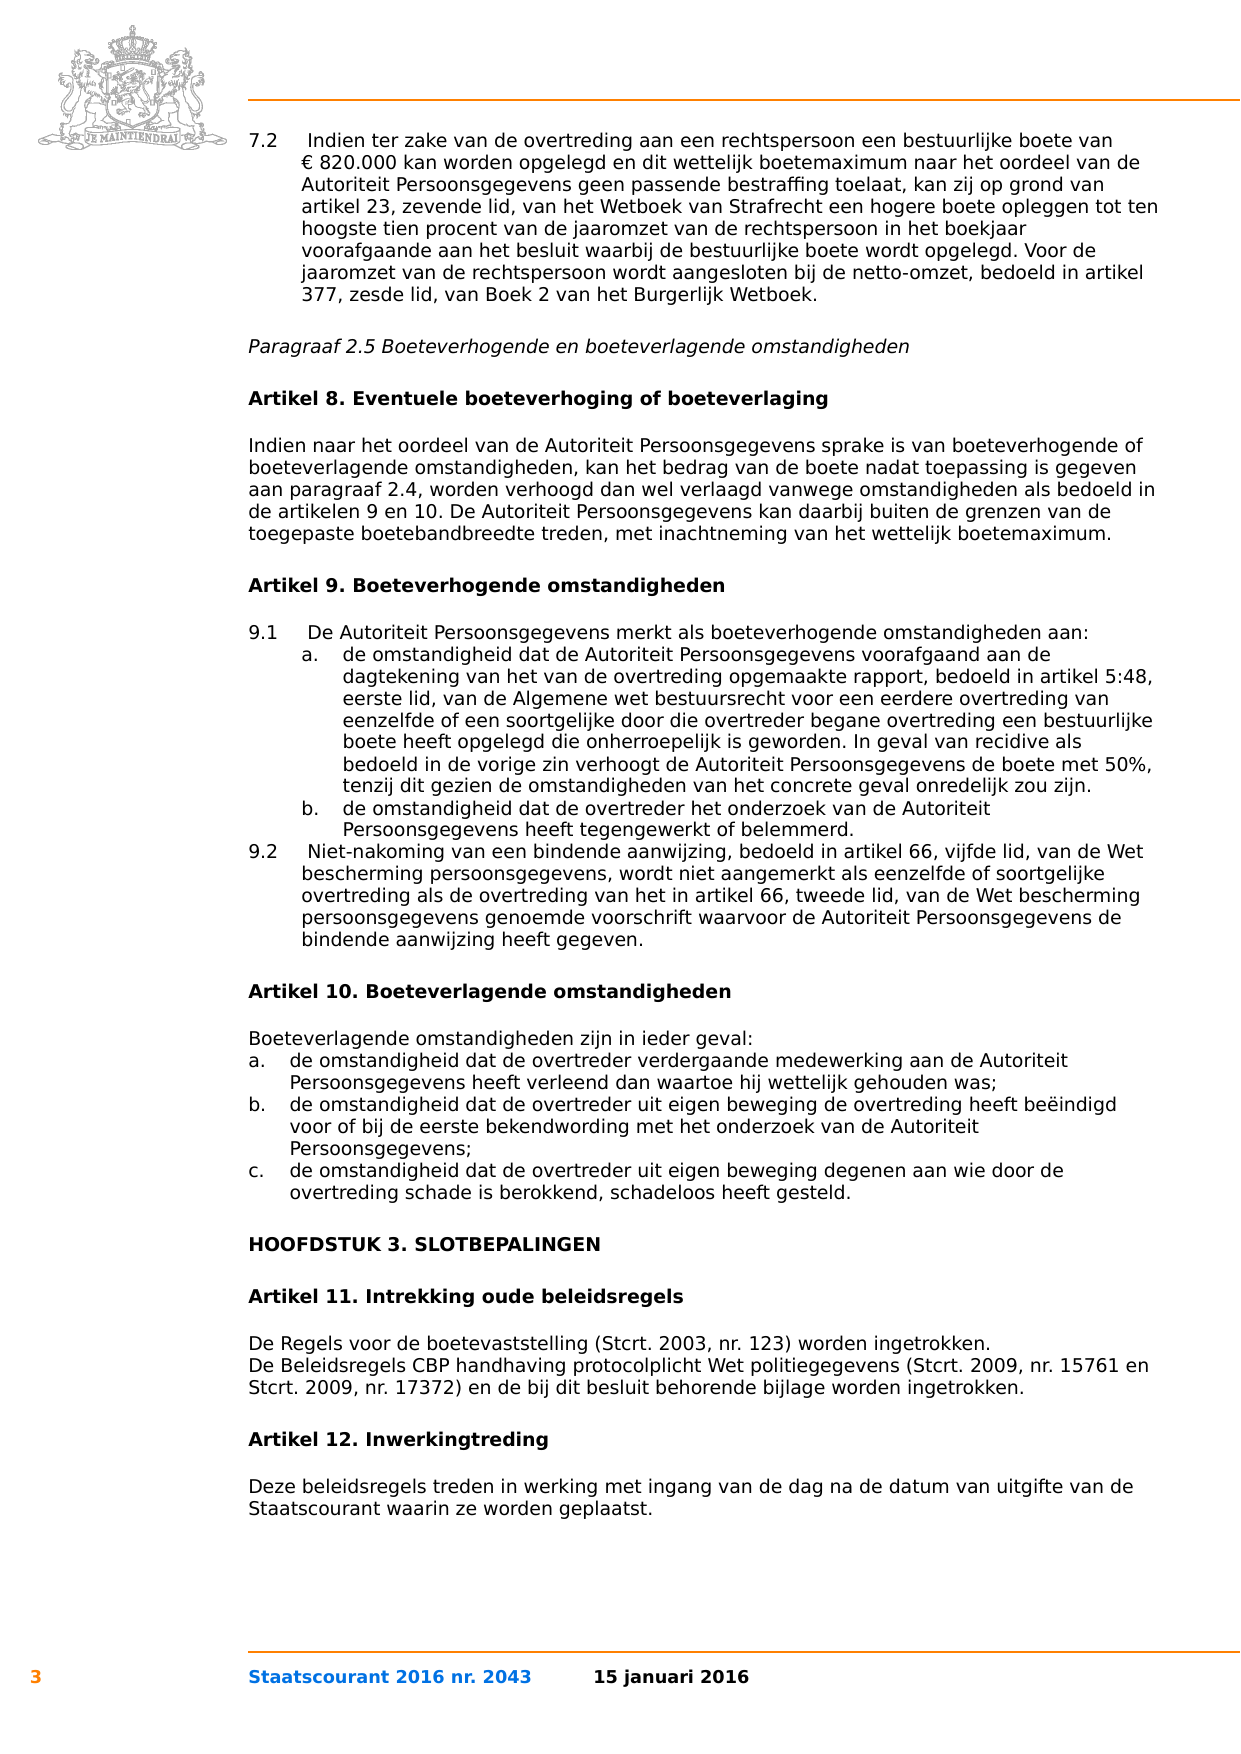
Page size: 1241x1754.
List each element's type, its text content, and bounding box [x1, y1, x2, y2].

subtitle Artikel 12. Inwerkingtreding [248, 1429, 1163, 1451]
subtitle Artikel 10. Boeteverlagende omstandigheden [248, 981, 1163, 1003]
picture [38, 25, 227, 150]
text 9.2 Niet-nakoming van een bindende aanwijzing, bedoeld in artikel 66, vijfde lid, van de Wet bescherming persoonsgegevens, wordt niet aangemerkt als eenzelfde of soortgelijke overtreding als de overtreding van het in artikel 66, tweede lid, van de Wet bescherming persoonsgegevens genoemde voorschrift waarvoor de Autoriteit Persoonsgegevens de bindende aanwijzing heeft gegeven. [248, 841, 1163, 951]
text De Regels voor de boetevaststelling (Stcrt. 2003, nr. 123) worden ingetrokken. [248, 1333, 1163, 1355]
text 7.2 Indien ter zake van de overtreding aan een rechtspersoon een bestuurlijke boete van € 820.000 kan worden opgelegd en dit wettelijk boetemaximum naar het oordeel van de Autoriteit Persoonsgegevens geen passende bestraffing toelaat, kan zij op grond van artikel 23, zevende lid, van het Wetboek van Strafrecht een hogere boete opleggen tot ten hoogste tien procent van de jaaromzet van de rechtspersoon in het boekjaar voorafgaande aan het besluit waarbij de bestuurlijke boete wordt opgelegd. Voor de jaaromzet van de rechtspersoon wordt aangesloten bij de netto-omzet, bedoeld in artikel 377, zesde lid, van Boek 2 van het Burgerlijk Wetboek. [248, 130, 1163, 306]
subtitle Paragraaf 2.5 Boeteverhogende en boeteverlagende omstandigheden [248, 336, 1163, 358]
subtitle HOOFDSTUK 3. SLOTBEPALINGEN [248, 1234, 1163, 1256]
subtitle Artikel 9. Boeteverhogende omstandigheden [248, 574, 1163, 597]
text 9.1 De Autoriteit Persoonsgegevens merkt als boeteverhogende omstandigheden aan: [248, 622, 1163, 643]
subtitle Artikel 8. Eventuele boeteverhoging of boeteverlaging [248, 388, 1163, 410]
text Deze beleidsregels treden in werking met ingang van de dag na de datum van uitgifte van de Staatscourant waarin ze worden geplaatst. [248, 1476, 1163, 1520]
text c. de omstandigheid dat de overtreder uit eigen beweging degenen aan wie door de overtreding schade is berokkend, schadeloos heeft gesteld. [248, 1160, 1163, 1204]
text Boeteverlagende omstandigheden zijn in ieder geval: [248, 1028, 1163, 1050]
text b. de omstandigheid dat de overtreder uit eigen beweging de overtreding heeft beëindigd voor of bij de eerste bekendwording met het onderzoek van de Autoriteit Persoonsgegevens; [248, 1094, 1163, 1160]
text b. de omstandigheid dat de overtreder het onderzoek van de Autoriteit Persoonsgegevens heeft tegengewerkt of belemmerd. [301, 797, 1163, 841]
subtitle Artikel 11. Intrekking oude beleidsregels [248, 1286, 1163, 1308]
text De Beleidsregels CBP handhaving protocolplicht Wet politiegegevens (Stcrt. 2009, nr. 15761 en Stcrt. 2009, nr. 17372) en de bij dit besluit behorende bijlage worden ingetrokken. [248, 1355, 1163, 1399]
text a. de omstandigheid dat de overtreder verdergaande medewerking aan de Autoriteit Persoonsgegevens heeft verleend dan waartoe hij wettelijk gehouden was; [248, 1050, 1163, 1094]
text a. de omstandigheid dat de Autoriteit Persoonsgegevens voorafgaand aan de dagtekening van het van de overtreding opgemaakte rapport, bedoeld in artikel 5:48, eerste lid, van de Algemene wet bestuursrecht voor een eerdere overtreding van eenzelfde of een soortgelijke door die overtreder begane overtreding een bestuurlijke boete heeft opgelegd die onherroepelijk is geworden. In geval van recidive als bedoeld in de vorige zin verhoogt de Autoriteit Persoonsgegevens de boete met 50%, tenzij dit gezien de omstandigheden van het concrete geval onredelijk zou zijn. [301, 643, 1163, 797]
text Indien naar het oordeel van de Autoriteit Persoonsgegevens sprake is van boeteverhogende of boeteverlagende omstandigheden, kan het bedrag van de boete nadat toepassing is gegeven aan paragraaf 2.4, worden verhoogd dan wel verlaagd vanwege omstandigheden als bedoeld in de artikelen 9 en 10. De Autoriteit Persoonsgegevens kan daarbij buiten de grenzen van de toegepaste boetebandbreedte treden, met inachtneming van het wettelijk boetemaximum. [248, 435, 1163, 544]
